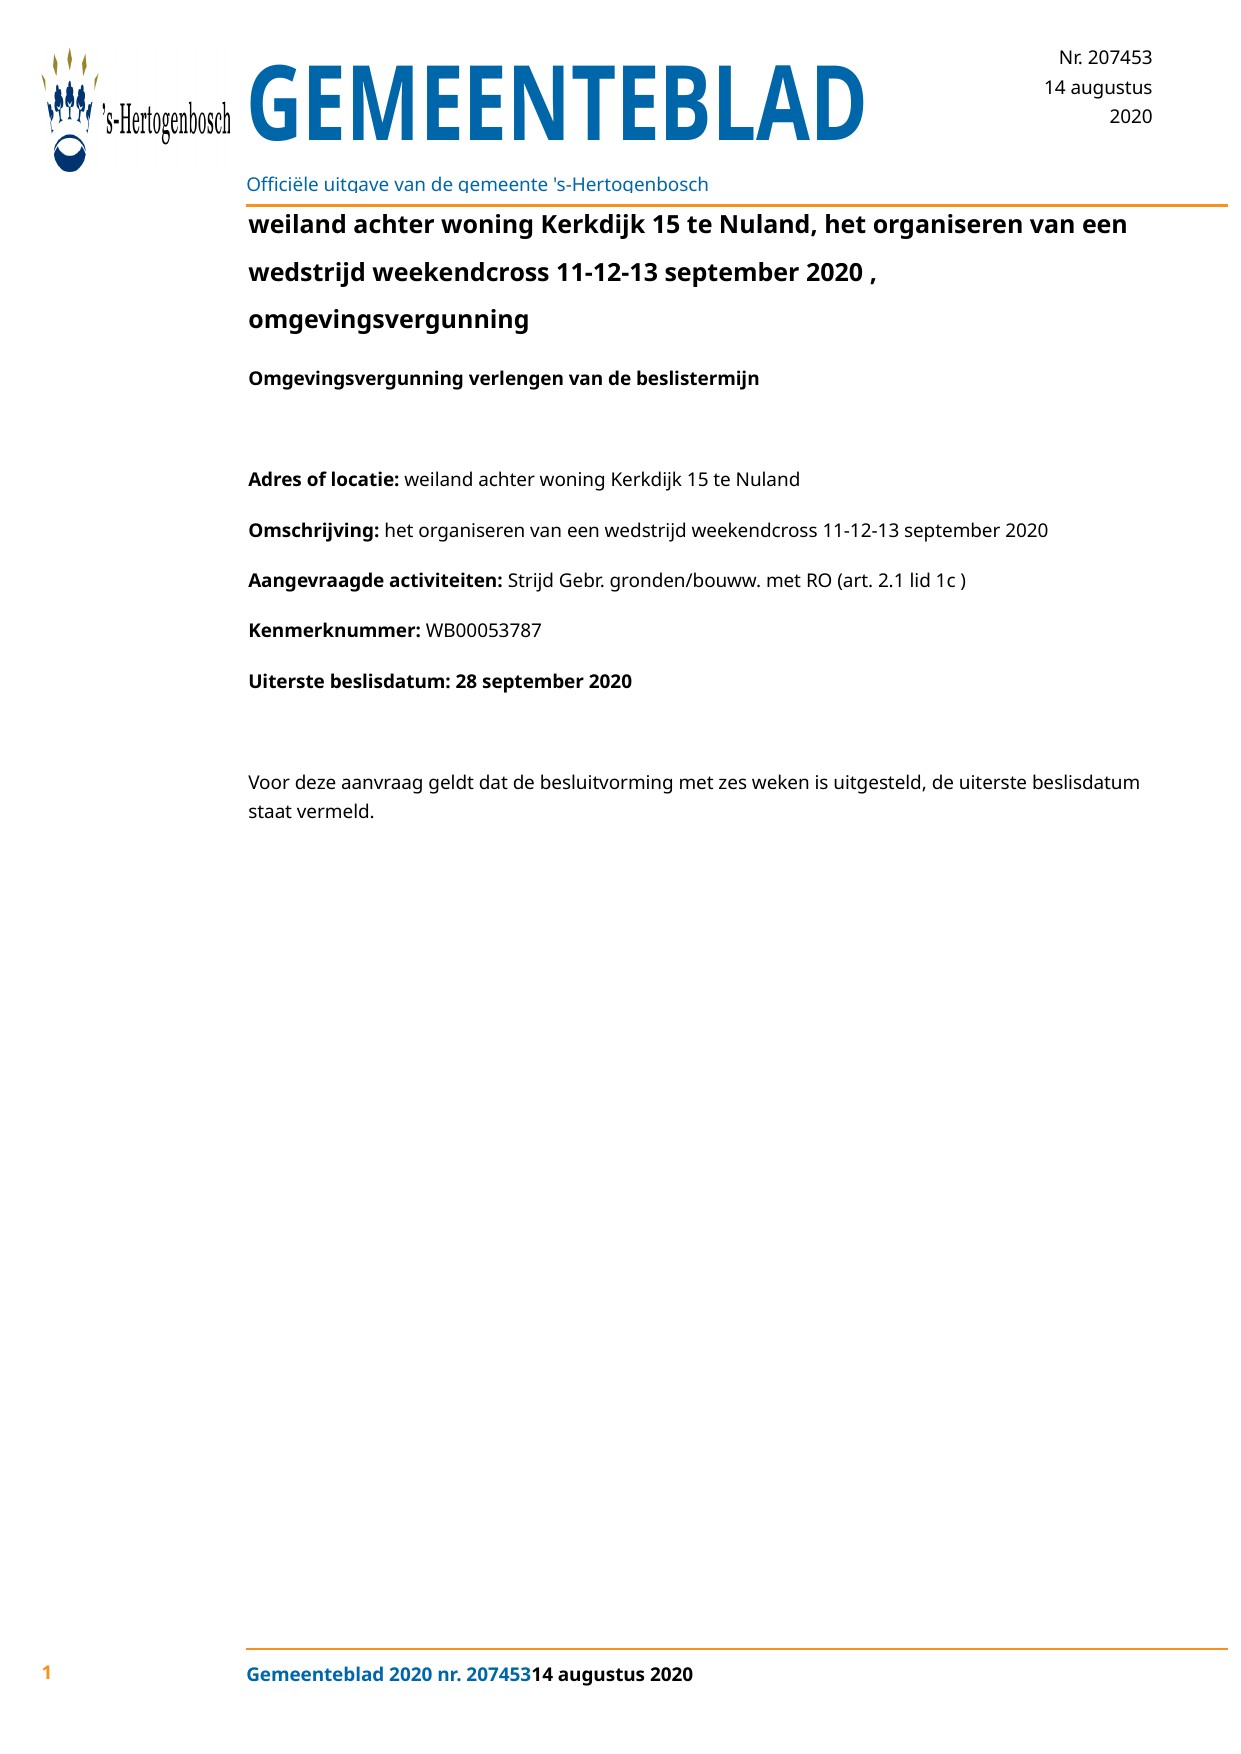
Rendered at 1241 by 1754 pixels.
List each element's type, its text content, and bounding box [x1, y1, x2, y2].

picture [41, 47, 231, 172]
text Adres of locatie: weiland achter woning Kerkdijk 15 te Nuland [248, 466, 1152, 492]
text Voor deze aanvraag geldt dat de besluitvorming met zes weken is uitgesteld, de uiterste beslisdatum staat vermeld. [248, 769, 1152, 824]
text Omgevingsvergunning verlengen van de beslistermijn [248, 366, 1152, 391]
text Aangevraagde activiteiten: Strijd Gebr. gronden/bouww. met RO (art. 2.1 lid 1c ) [248, 567, 1152, 593]
text Kenmerknummer: WB00053787 [248, 618, 1152, 643]
text Omschrijving: het organiseren van een wedstrijd weekendcross 11-12-13 september 2020 [248, 517, 1152, 542]
text Uiterste beslisdatum: 28 september 2020 [248, 668, 1152, 694]
text weiland achter woning Kerkdijk 15 te Nuland, het organiseren van een wedstrijd weekendcross 11-12-13 september 2020 , omgevingsvergunning [248, 207, 1152, 336]
